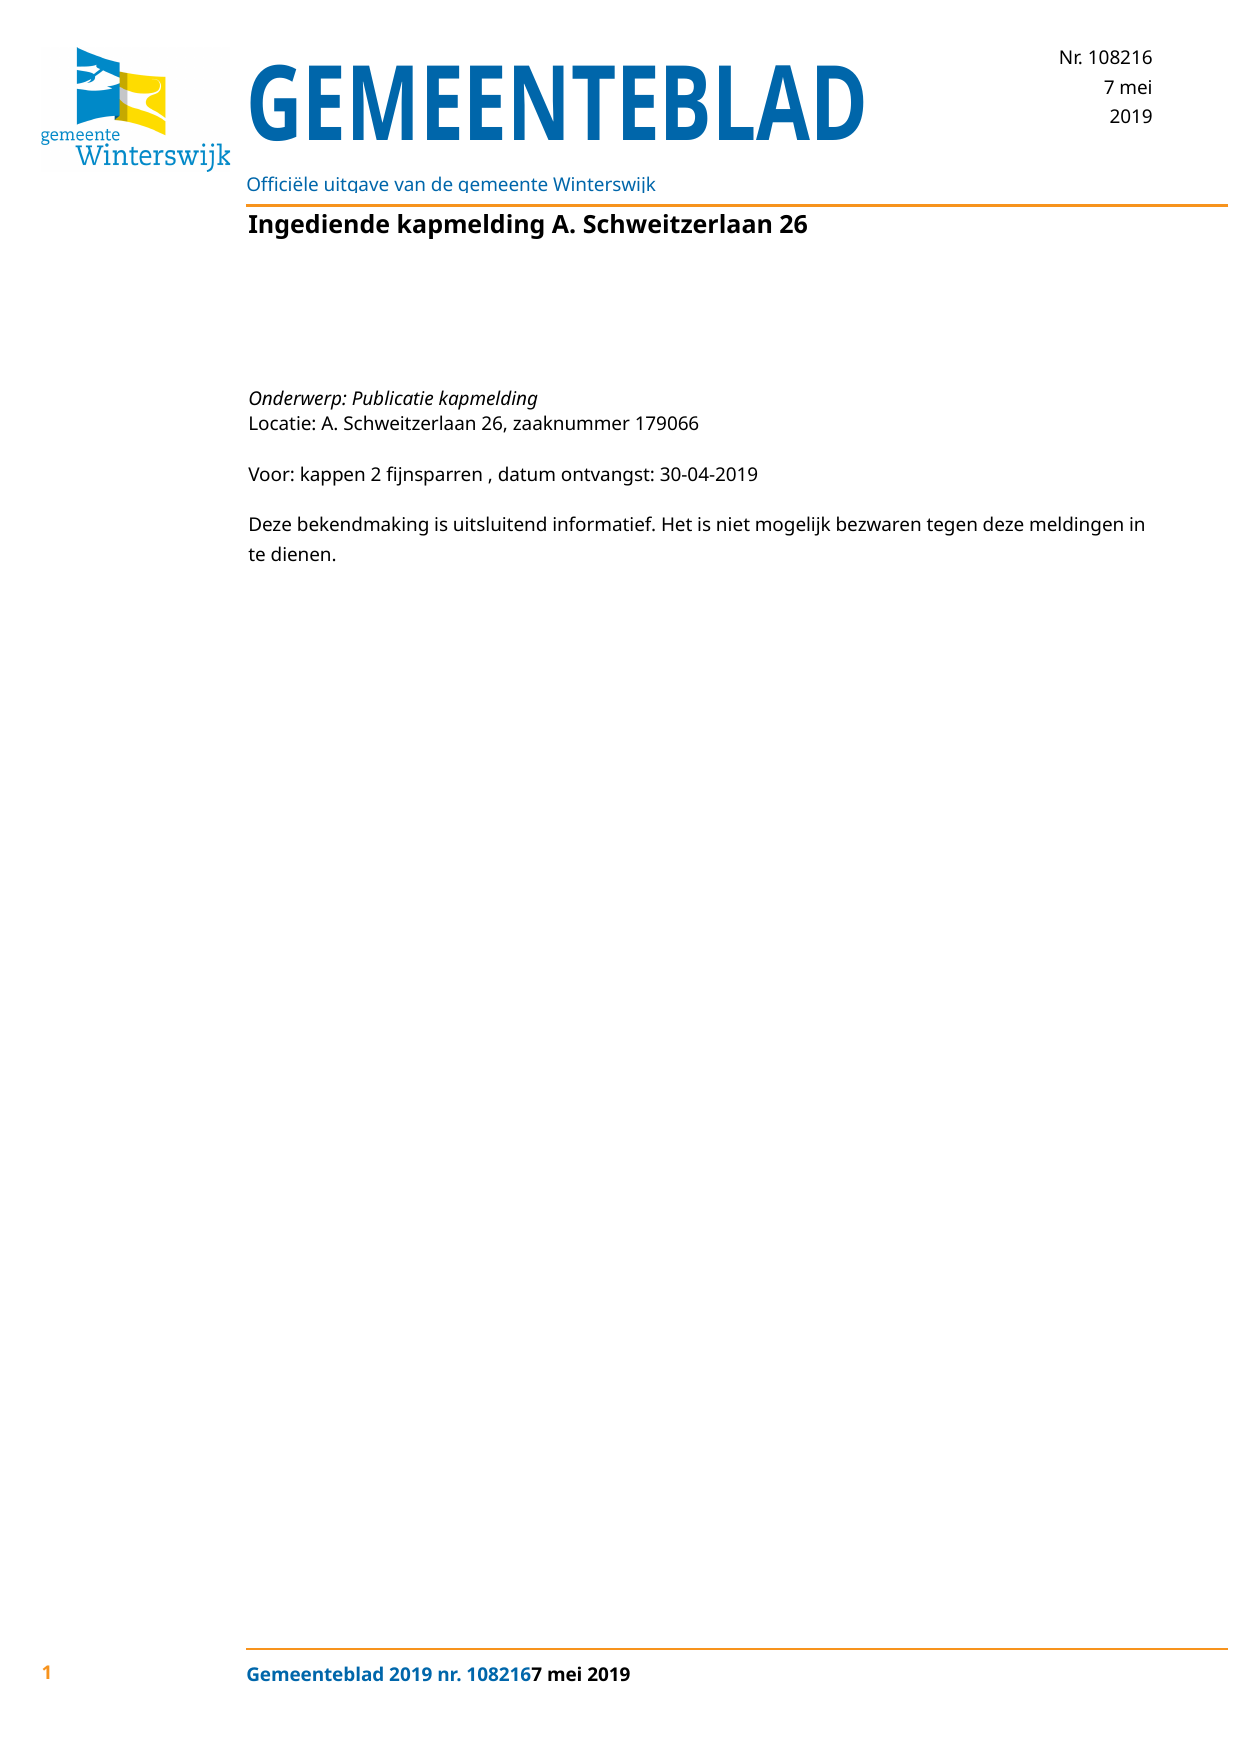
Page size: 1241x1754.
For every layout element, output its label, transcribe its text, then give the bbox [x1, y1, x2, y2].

text Voor: kappen 2 fijnsparren , datum ontvangst: 30-04-2019 [248, 461, 1152, 487]
picture [225, 153, 231, 162]
text Deze bekendmaking is uitsluitend informatief. Het is niet mogelijk bezwaren tegen deze meldingen in te dienen. [248, 511, 1152, 567]
text Onderwerp: Publicatie kapmelding [248, 385, 1152, 410]
text Ingediende kapmelding A. Schweitzerlaan 26 [248, 207, 1152, 241]
text Locatie: A. Schweitzerlaan 26, zaaknummer 179066 [248, 410, 1152, 436]
picture [41, 47, 231, 172]
